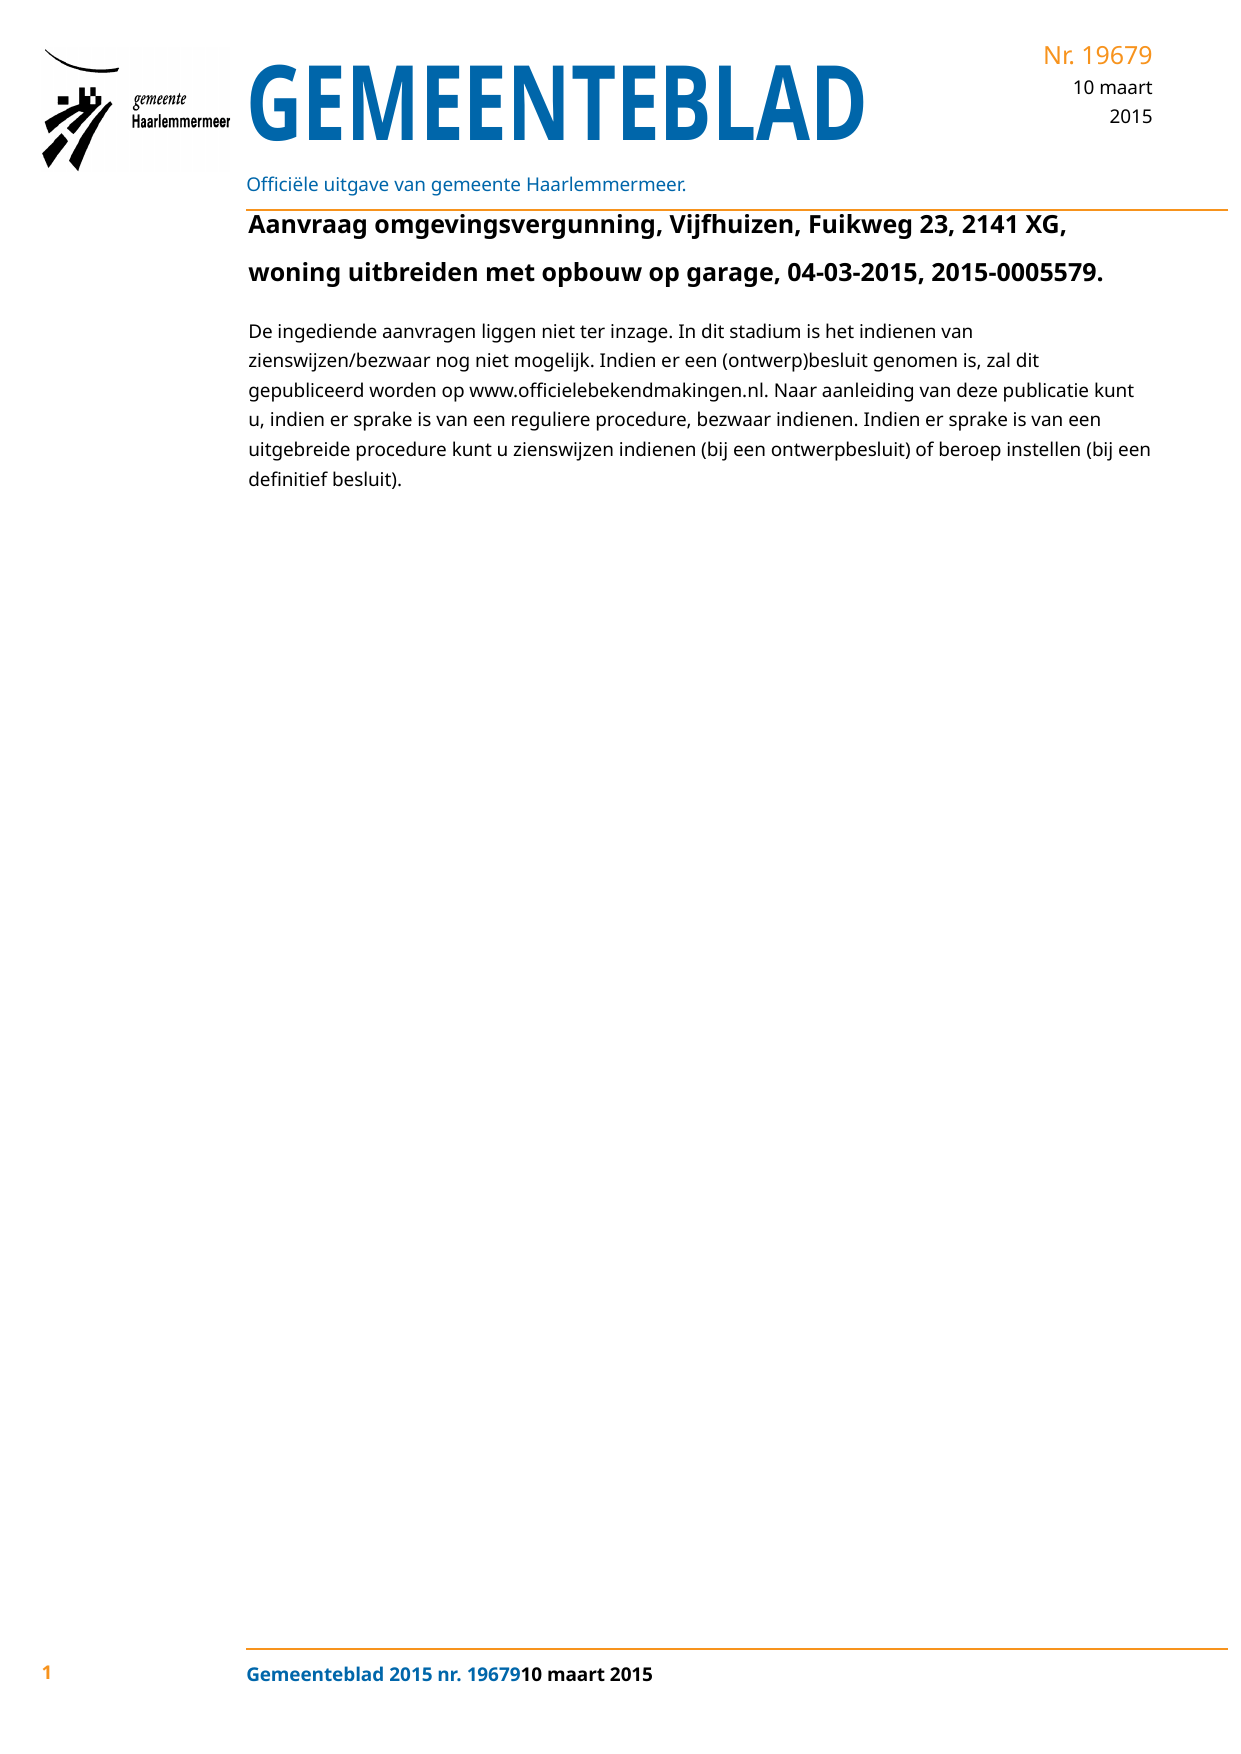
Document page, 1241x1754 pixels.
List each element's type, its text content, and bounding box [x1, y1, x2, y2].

text De ingediende aanvragen liggen niet ter inzage. In dit stadium is het indienen van zienswijzen/bezwaar nog niet mogelijk. Indien er een (ontwerp)besluit genomen is, zal dit gepubliceerd worden op www.officielebekendmakingen.nl. Naar aanleiding van deze publicatie kunt u, indien er sprake is van een reguliere procedure, bezwaar indienen. Indien er sprake is van een uitgebreide procedure kunt u zienswijzen indienen (bij een ontwerpbesluit) of beroep instellen (bij een definitief besluit). [248, 318, 1152, 492]
text Aanvraag omgevingsvergunning, Vijfhuizen, Fuikweg 23, 2141 XG, woning uitbreiden met opbouw op garage, 04-03-2015, 2015-0005579. [248, 211, 1152, 288]
picture [41, 47, 231, 172]
